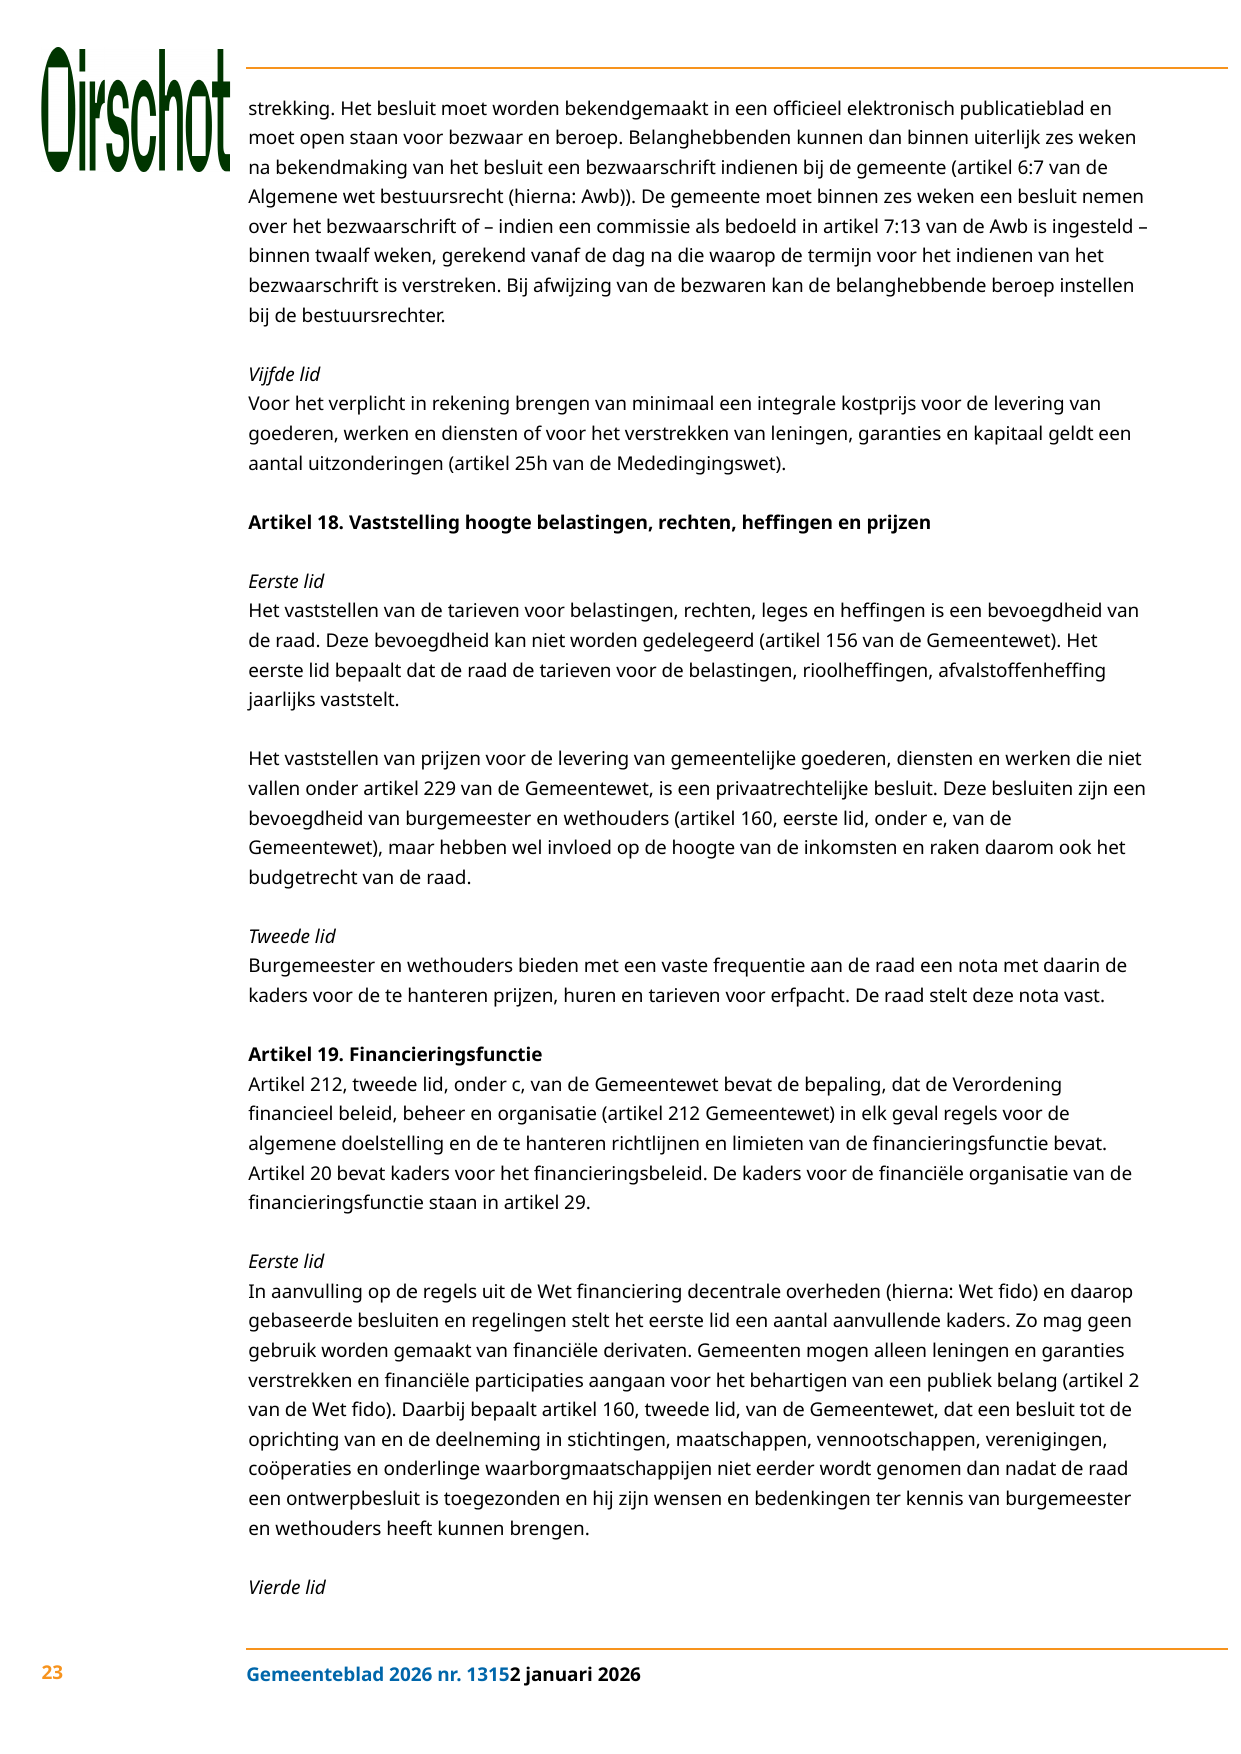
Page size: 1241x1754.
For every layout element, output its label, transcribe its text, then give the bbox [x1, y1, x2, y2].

text Tweede lid [248, 923, 1152, 949]
text In aanvulling op de regels uit de Wet financiering decentrale overheden (hierna: Wet fido) en daarop gebaseerde besluiten en regelingen stelt het eerste lid een aantal aanvullende kaders. Zo mag geen gebruik worden gemaakt van financiële derivaten. Gemeenten mogen alleen leningen en garanties verstrekken en financiële participaties aangaan voor het behartigen van een publiek belang (artikel 2 van de Wet fido). Daarbij bepaalt artikel 160, tweede lid, van de Gemeentewet, dat een besluit tot de oprichting van en de deelneming in stichtingen, maatschappen, vennootschappen, verenigingen, coöperaties en onderlinge waarborgmaatschappijen niet eerder wordt genomen dan nadat de raad een ontwerpbesluit is toegezonden en hij zijn wensen en bedenkingen ter kennis van burgemeester en wethouders heeft kunnen brengen. [248, 1278, 1152, 1541]
text Vierde lid [248, 1574, 1152, 1600]
text Burgemeester en wethouders bieden met een vaste frequentie aan de raad een nota met daarin de kaders voor de te hanteren prijzen, huren en tarieven voor erfpacht. De raad stelt deze nota vast. [248, 953, 1152, 1008]
text Voor het verplicht in rekening brengen van minimaal een integrale kostprijs voor de levering van goederen, werken en diensten of voor het verstrekken van leningen, garanties en kapitaal geldt een aantal uitzonderingen (artikel 25h van de Mededingingswet). [248, 391, 1152, 476]
text Artikel 19. Financieringsfunctie [248, 1041, 1152, 1067]
text Vijfde lid [248, 361, 1152, 387]
text Artikel 18. Vaststelling hoogte belastingen, rechten, heffingen en prijzen [248, 509, 1152, 535]
text strekking. Het besluit moet worden bekendgemaakt in een officieel elektronisch publicatieblad en moet open staan voor bezwaar en beroep. Belanghebbenden kunnen dan binnen uiterlijk zes weken na bekendmaking van het besluit een bezwaarschrift indienen bij de gemeente (artikel 6:7 van de Algemene wet bestuursrecht (hierna: Awb)). De gemeente moet binnen zes weken een besluit nemen over het bezwaarschrift of – indien een commissie als bedoeld in artikel 7:13 van de Awb is ingesteld – binnen twaalf weken, gerekend vanaf de dag na die waarop de termijn voor het indienen van het bezwaarschrift is verstreken. Bij afwijzing van de bezwaren kan de belanghebbende beroep instellen bij de bestuursrechter. [248, 95, 1152, 328]
text Eerste lid [248, 1248, 1152, 1274]
text Het vaststellen van de tarieven voor belastingen, rechten, leges en heffingen is een bevoegdheid van de raad. Deze bevoegdheid kan niet worden gedelegeerd (artikel 156 van de Gemeentewet). Het eerste lid bepaalt dat de raad de tarieven voor de belastingen, rioolheffingen, afvalstoffenheffing jaarlijks vaststelt. [248, 598, 1152, 712]
text Eerste lid [248, 568, 1152, 594]
text Artikel 212, tweede lid, onder c, van de Gemeentewet bevat de bepaling, dat de Verordening financieel beleid, beheer en organisatie (artikel 212 Gemeentewet) in elk geval regels voor de algemene doelstelling en de te hanteren richtlijnen en limieten van de financieringsfunctie bevat. Artikel 20 bevat kaders voor het financieringsbeleid. De kaders voor de financiële organisatie van de financieringsfunctie staan in artikel 29. [248, 1071, 1152, 1215]
text Het vaststellen van prijzen voor de levering van gemeentelijke goederen, diensten en werken die niet vallen onder artikel 229 van de Gemeentewet, is een privaatrechtelijke besluit. Deze besluiten zijn een bevoegdheid van burgemeester en wethouders (artikel 160, eerste lid, onder e, van de Gemeentewet), maar hebben wel invloed op de hoogte van de inkomsten en raken daarom ook het budgetrecht van de raad. [248, 746, 1152, 890]
picture [41, 47, 231, 172]
